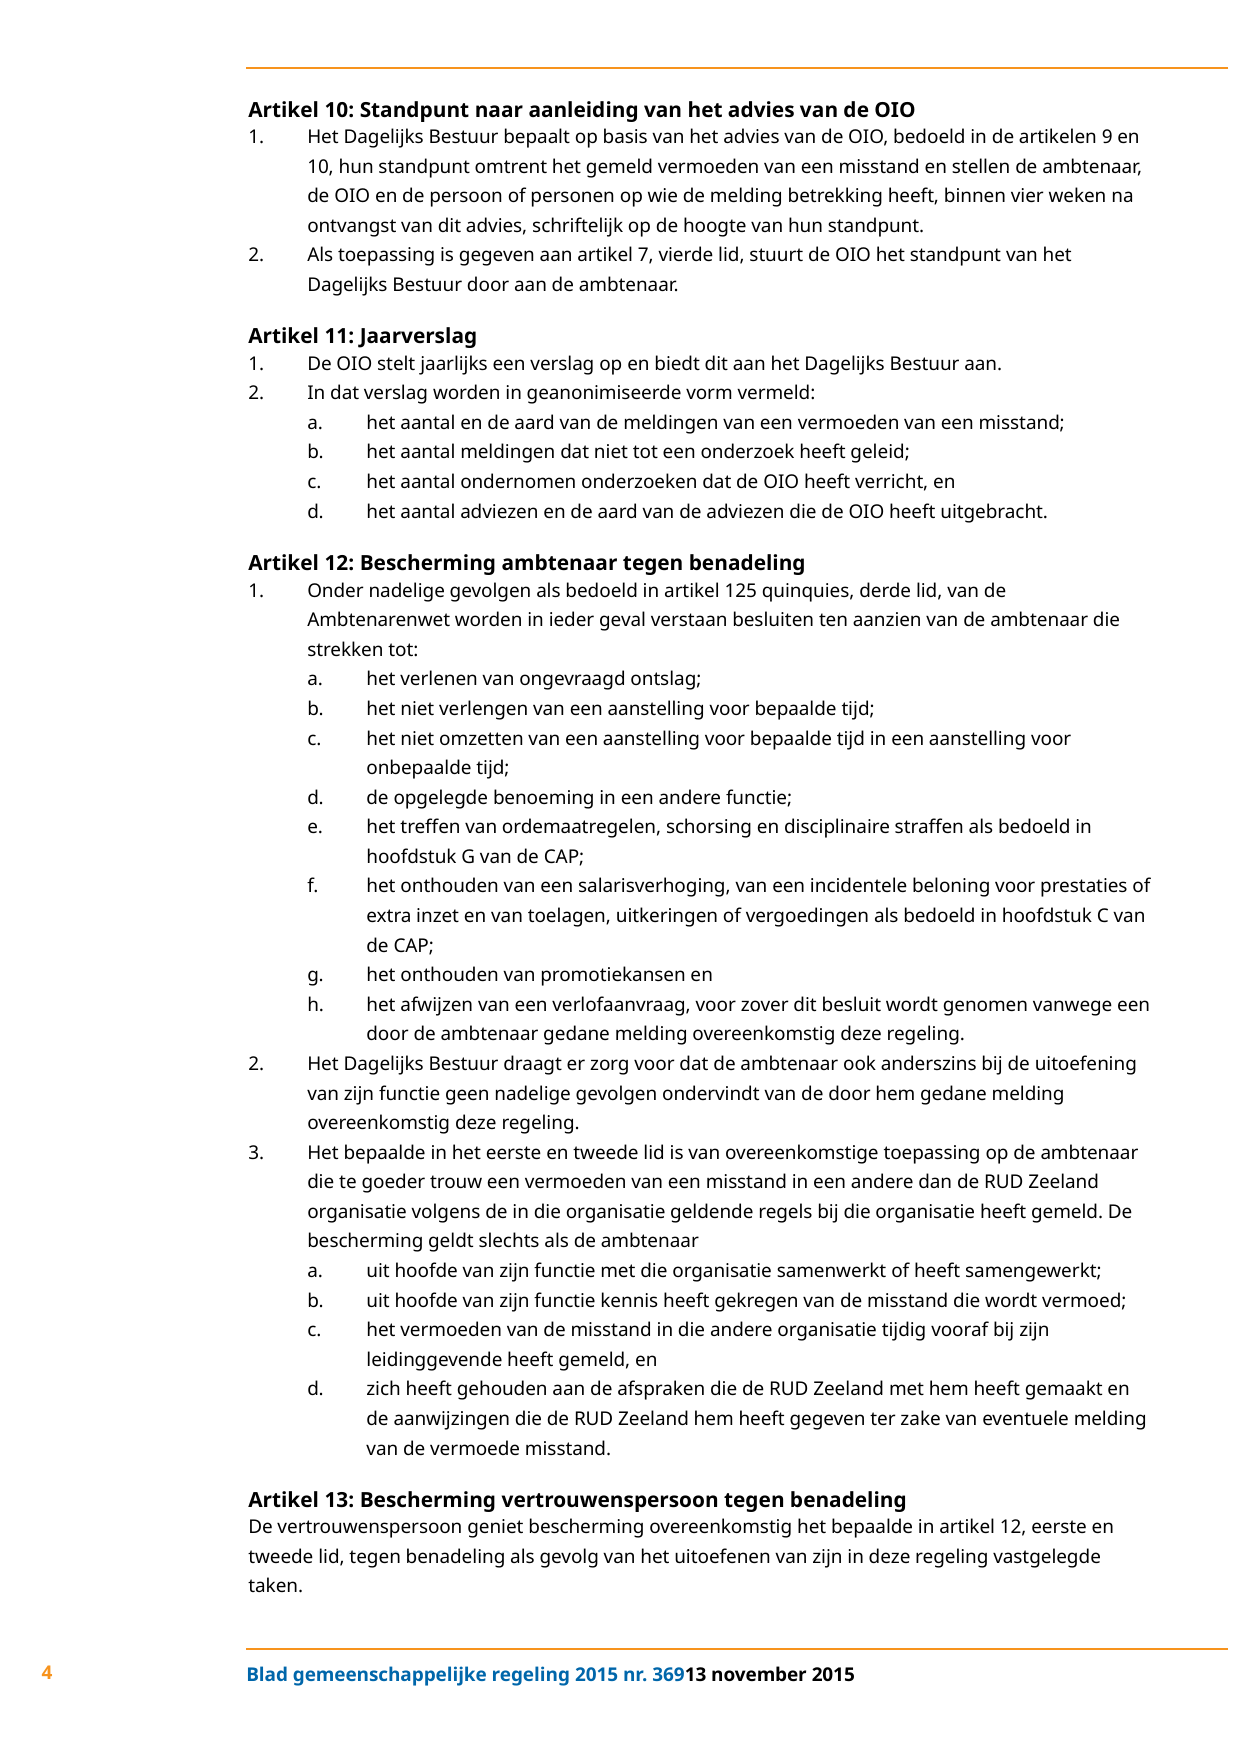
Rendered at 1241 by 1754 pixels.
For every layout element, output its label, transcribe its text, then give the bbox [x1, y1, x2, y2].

list het afwijzen van een verlofaanvraag, voor zover dit besluit wordt genomen vanwege een door de ambtenaar gedane melding overeenkomstig deze regeling. [307, 991, 1152, 1046]
list De OIO stelt jaarlijks een verslag op en biedt dit aan het Dagelijks Bestuur aan. [248, 350, 1152, 376]
picture [41, 47, 231, 172]
list het verlenen van ongevraagd ontslag; [307, 666, 1152, 691]
list zich heeft gehouden aan de afspraken die de RUD Zeeland met hem heeft gemaakt en de aanwijzingen die de RUD Zeeland hem heeft gegeven ter zake van eventuele melding van de vermoede misstand. [307, 1376, 1152, 1460]
list het vermoeden van de misstand in die andere organisatie tijdig vooraf bij zijn leidinggevende heeft gemeld, en [307, 1316, 1152, 1372]
list Als toepassing is gegeven aan artikel 7, vierde lid, stuurt de OIO het standpunt van het Dagelijks Bestuur door aan de ambtenaar. [248, 242, 1152, 297]
list het niet omzetten van een aanstelling voor bepaalde tijd in een aanstelling voor onbepaalde tijd; [307, 725, 1152, 780]
list het onthouden van promotiekansen en [307, 961, 1152, 987]
list Het Dagelijks Bestuur bepaalt op basis van het advies van de OIO, bedoeld in de artikelen 9 en 10, hun standpunt omtrent het gemeld vermoeden van een misstand en stellen de ambtenaar, de OIO en de persoon of personen op wie de melding betrekking heeft, binnen vier weken na ontvangst van dit advies, schriftelijk op de hoogte van hun standpunt. [248, 123, 1152, 238]
list uit hoofde van zijn functie met die organisatie samenwerkt of heeft samengewerkt; [307, 1257, 1152, 1283]
text Artikel 13: Bescherming vertrouwenspersoon tegen benadeling [248, 1485, 1152, 1513]
text Artikel 11: Jaarverslag [248, 322, 1152, 350]
list het treffen van ordemaatregelen, schorsing en disciplinaire straffen als bedoeld in hoofdstuk G van de CAP; [307, 813, 1152, 869]
list de opgelegde benoeming in een andere functie; [307, 784, 1152, 809]
list het onthouden van een salarisverhoging, van een incidentele beloning voor prestaties of extra inzet en van toelagen, uitkeringen of vergoedingen als bedoeld in hoofdstuk C van de CAP; [307, 873, 1152, 957]
text De vertrouwenspersoon geniet bescherming overeenkomstig het bepaalde in artikel 12, eerste en tweede lid, tegen benadeling als gevolg van het uitoefenen van zijn in deze regeling vastgelegde taken. [248, 1513, 1152, 1598]
list Het bepaalde in het eerste en tweede lid is van overeenkomstige toepassing op de ambtenaar die te goeder trouw een vermoeden van een misstand in een andere dan de RUD Zeeland organisatie volgens de in die organisatie geldende regels bij die organisatie heeft gemeld. De bescherming geldt slechts als de ambtenaar [248, 1139, 1152, 1253]
list het aantal en de aard van de meldingen van een vermoeden van een misstand; [307, 409, 1152, 435]
list het aantal meldingen dat niet tot een onderzoek heeft geleid; [307, 439, 1152, 464]
list uit hoofde van zijn functie kennis heeft gekregen van de misstand die wordt vermoed; [307, 1287, 1152, 1312]
list In dat verslag worden in geanonimiseerde vorm vermeld: [248, 379, 1152, 405]
list Onder nadelige gevolgen als bedoeld in artikel 125 quinquies, derde lid, van de Ambtenarenwet worden in ieder geval verstaan besluiten ten aanzien van de ambtenaar die strekken tot: [248, 577, 1152, 662]
text Artikel 12: Bescherming ambtenaar tegen benadeling [248, 548, 1152, 577]
text Artikel 10: Standpunt naar aanleiding van het advies van de OIO [248, 95, 1152, 123]
list Het Dagelijks Bestuur draagt er zorg voor dat de ambtenaar ook anderszins bij de uitoefening van zijn functie geen nadelige gevolgen ondervindt van de door hem gedane melding overeenkomstig deze regeling. [248, 1050, 1152, 1135]
list het niet verlengen van een aanstelling voor bepaalde tijd; [307, 695, 1152, 721]
list het aantal ondernomen onderzoeken dat de OIO heeft verricht, en [307, 468, 1152, 494]
list het aantal adviezen en de aard van de adviezen die de OIO heeft uitgebracht. [307, 498, 1152, 524]
